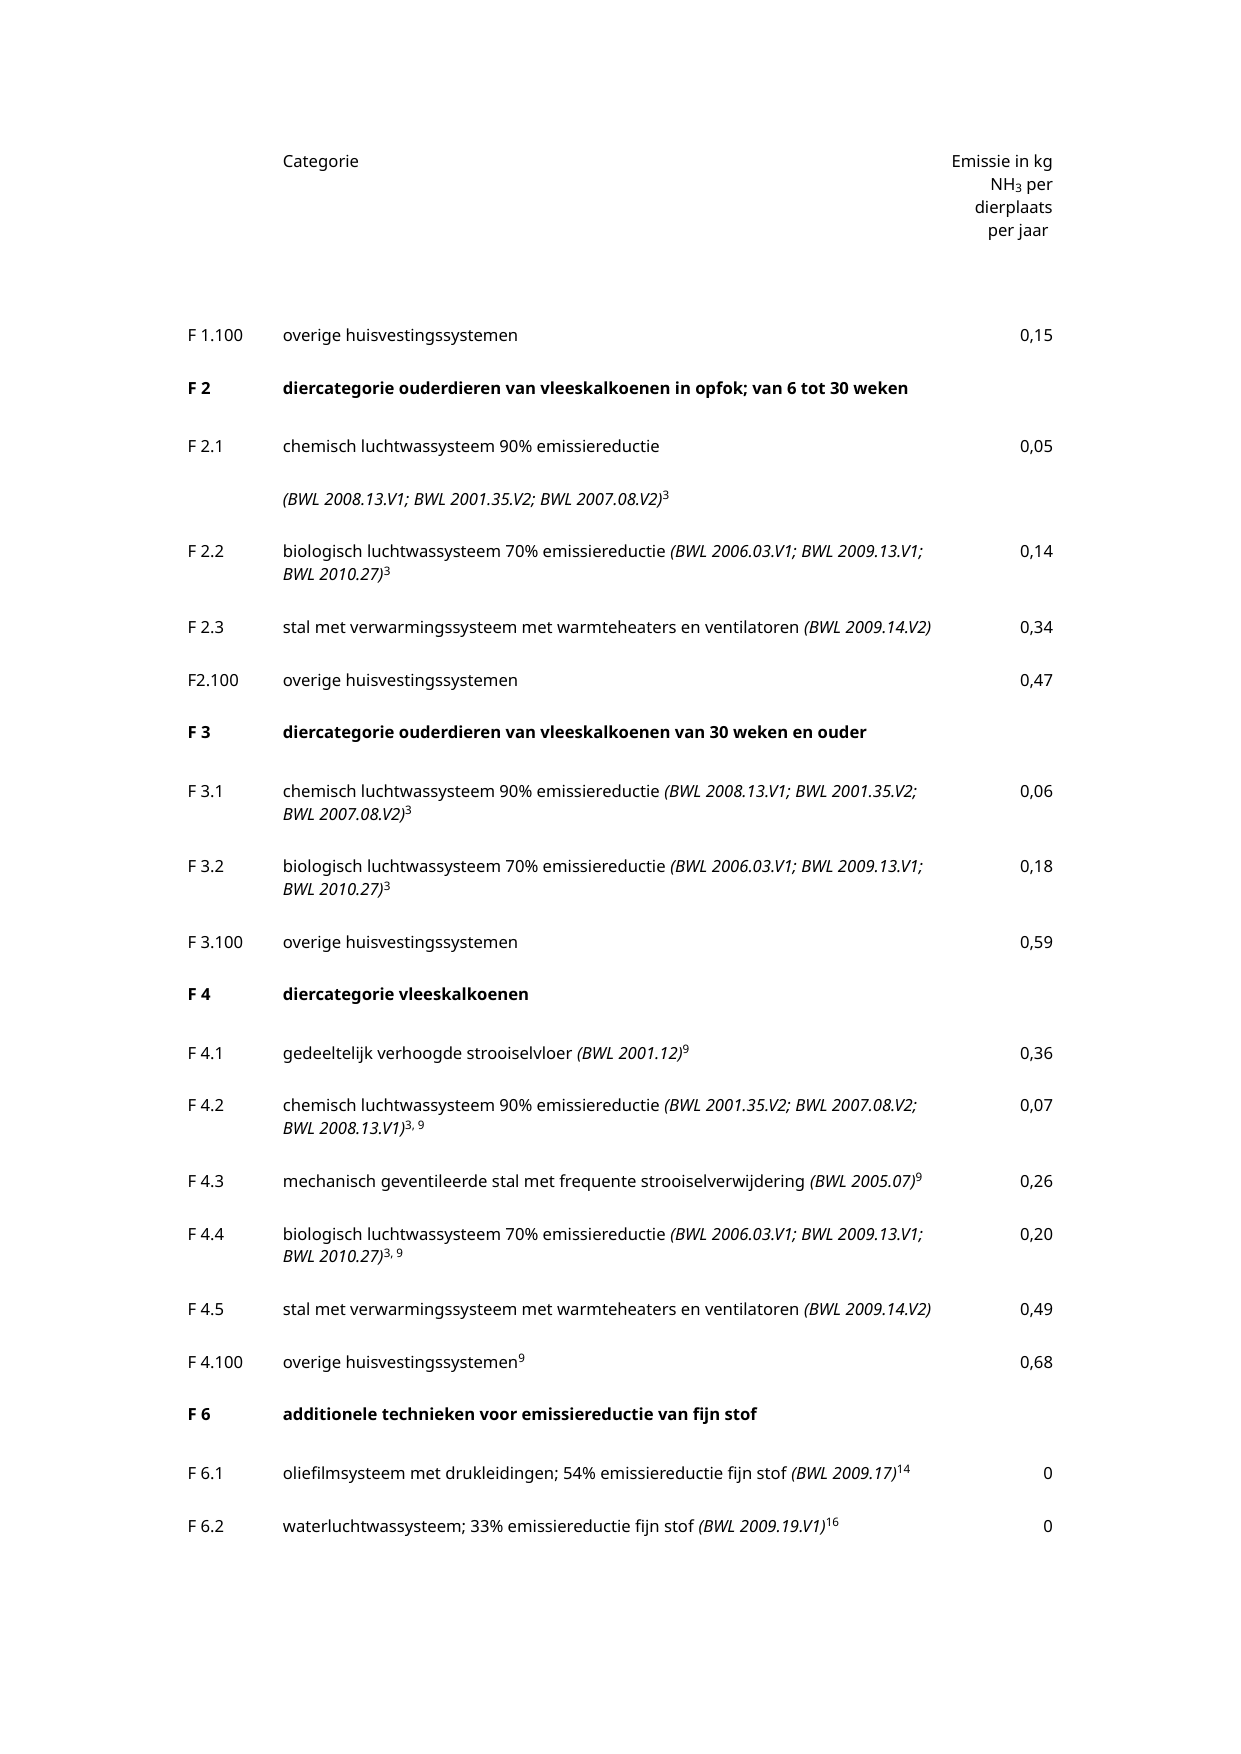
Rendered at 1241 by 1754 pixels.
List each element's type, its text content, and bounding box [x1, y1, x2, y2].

table_cell F 3.1 [188, 779, 283, 855]
table_cell diercategorie ouderdieren van vleeskalkoenen van 30 weken en ouder [283, 721, 949, 779]
table_cell F 4 [188, 983, 283, 1041]
table_cell biologisch luchtwassysteem 70% emissiereductie (BWL 2006.03.V1; BWL 2009.13.V1; BWL 2010.27)3 [283, 540, 949, 616]
table_cell 0,47 [949, 668, 1053, 721]
table_cell diercategorie ouderdieren van vleeskalkoenen in opfok; van 6 tot 30 weken [283, 376, 949, 435]
table_cell waterluchtwassysteem; 33% emissiereductie fijn stof (BWL 2009.19.V1)16 [283, 1514, 949, 1567]
table_cell overige huisvestingssystemen [283, 324, 949, 376]
table_cell F 4.100 [188, 1350, 283, 1403]
table_cell [283, 271, 949, 323]
table_cell F 2 [188, 376, 283, 435]
table_header Emissie in kg NH3 per dierplaats per jaar [949, 150, 1053, 271]
table_cell diercategorie vleeskalkoenen [283, 983, 949, 1041]
table_cell 0,49 [949, 1298, 1053, 1350]
table_cell 0,34 [949, 616, 1053, 668]
table_cell F 4.2 [188, 1094, 283, 1169]
table_cell F 2.2 [188, 540, 283, 616]
table_cell biologisch luchtwassysteem 70% emissiereductie (BWL 2006.03.V1; BWL 2009.13.V1; BWL 2010.27)3, 9 [283, 1222, 949, 1298]
table_cell overige huisvestingssystemen [283, 930, 949, 983]
table_cell stal met verwarmingssysteem met warmteheaters en ventilatoren (BWL 2009.14.V2) [283, 1298, 949, 1350]
table_cell [949, 376, 1053, 435]
table_cell overige huisvestingssystemen [283, 668, 949, 721]
table_cell 0 [949, 1461, 1053, 1514]
table_cell F 6 [188, 1403, 283, 1461]
table_cell [949, 721, 1053, 779]
table_cell F 4.4 [188, 1222, 283, 1298]
table_cell overige huisvestingssystemen9 [283, 1350, 949, 1403]
table_cell gedeeltelijk verhoogde strooiselvloer (BWL 2001.12)9 [283, 1041, 949, 1094]
table_cell [949, 271, 1053, 323]
table_cell 0,20 [949, 1222, 1053, 1298]
table_cell 0,68 [949, 1350, 1053, 1403]
table_cell F 4.3 [188, 1170, 283, 1222]
table_cell 0,36 [949, 1041, 1053, 1094]
table_cell F2.100 [188, 668, 283, 721]
table_cell F 3.2 [188, 855, 283, 930]
table_header [188, 150, 283, 271]
table_cell stal met verwarmingssysteem met warmteheaters en ventilatoren (BWL 2009.14.V2) [283, 616, 949, 668]
table_cell F 2.1 [188, 435, 283, 540]
table_cell [949, 1403, 1053, 1461]
table_header Categorie [283, 150, 949, 271]
table_cell [188, 271, 283, 323]
table_cell 0,26 [949, 1170, 1053, 1222]
table_cell F 4.5 [188, 1298, 283, 1350]
table_cell chemisch luchtwassysteem 90% emissiereductie (BWL 2001.35.V2; BWL 2007.08.V2; BWL 2008.13.V1)3, 9 [283, 1094, 949, 1169]
table_cell 0,06 [949, 779, 1053, 855]
table_cell chemisch luchtwassysteem 90% emissiereductie (BWL 2008.13.V1; BWL 2001.35.V2; BWL 2007.08.V2)3 [283, 779, 949, 855]
table_cell F 6.2 [188, 1514, 283, 1567]
table_cell 0,05 [949, 435, 1053, 540]
table_cell biologisch luchtwassysteem 70% emissiereductie (BWL 2006.03.V1; BWL 2009.13.V1; BWL 2010.27)3 [283, 855, 949, 930]
table_cell oliefilmsysteem met drukleidingen; 54% emissiereductie fijn stof (BWL 2009.17)14 [283, 1461, 949, 1514]
table_cell mechanisch geventileerde stal met frequente strooiselverwijdering (BWL 2005.07)9 [283, 1170, 949, 1222]
table_cell F 2.3 [188, 616, 283, 668]
table_cell F 3.100 [188, 930, 283, 983]
table_cell [949, 983, 1053, 1041]
table_cell F 3 [188, 721, 283, 779]
table_cell 0,59 [949, 930, 1053, 983]
table_cell 0,15 [949, 324, 1053, 376]
table_cell 0,18 [949, 855, 1053, 930]
table_cell 0,14 [949, 540, 1053, 616]
table_cell chemisch luchtwassysteem 90% emissiereductie (BWL 2008.13.V1; BWL 2001.35.V2; BWL 2007.08.V2)3 [283, 435, 949, 540]
table_cell additionele technieken voor emissiereductie van fijn stof [283, 1403, 949, 1461]
table_cell 0,07 [949, 1094, 1053, 1169]
table_cell F 1.100 [188, 324, 283, 376]
table_cell F 6.1 [188, 1461, 283, 1514]
table_cell F 4.1 [188, 1041, 283, 1094]
table_cell 0 [949, 1514, 1053, 1567]
